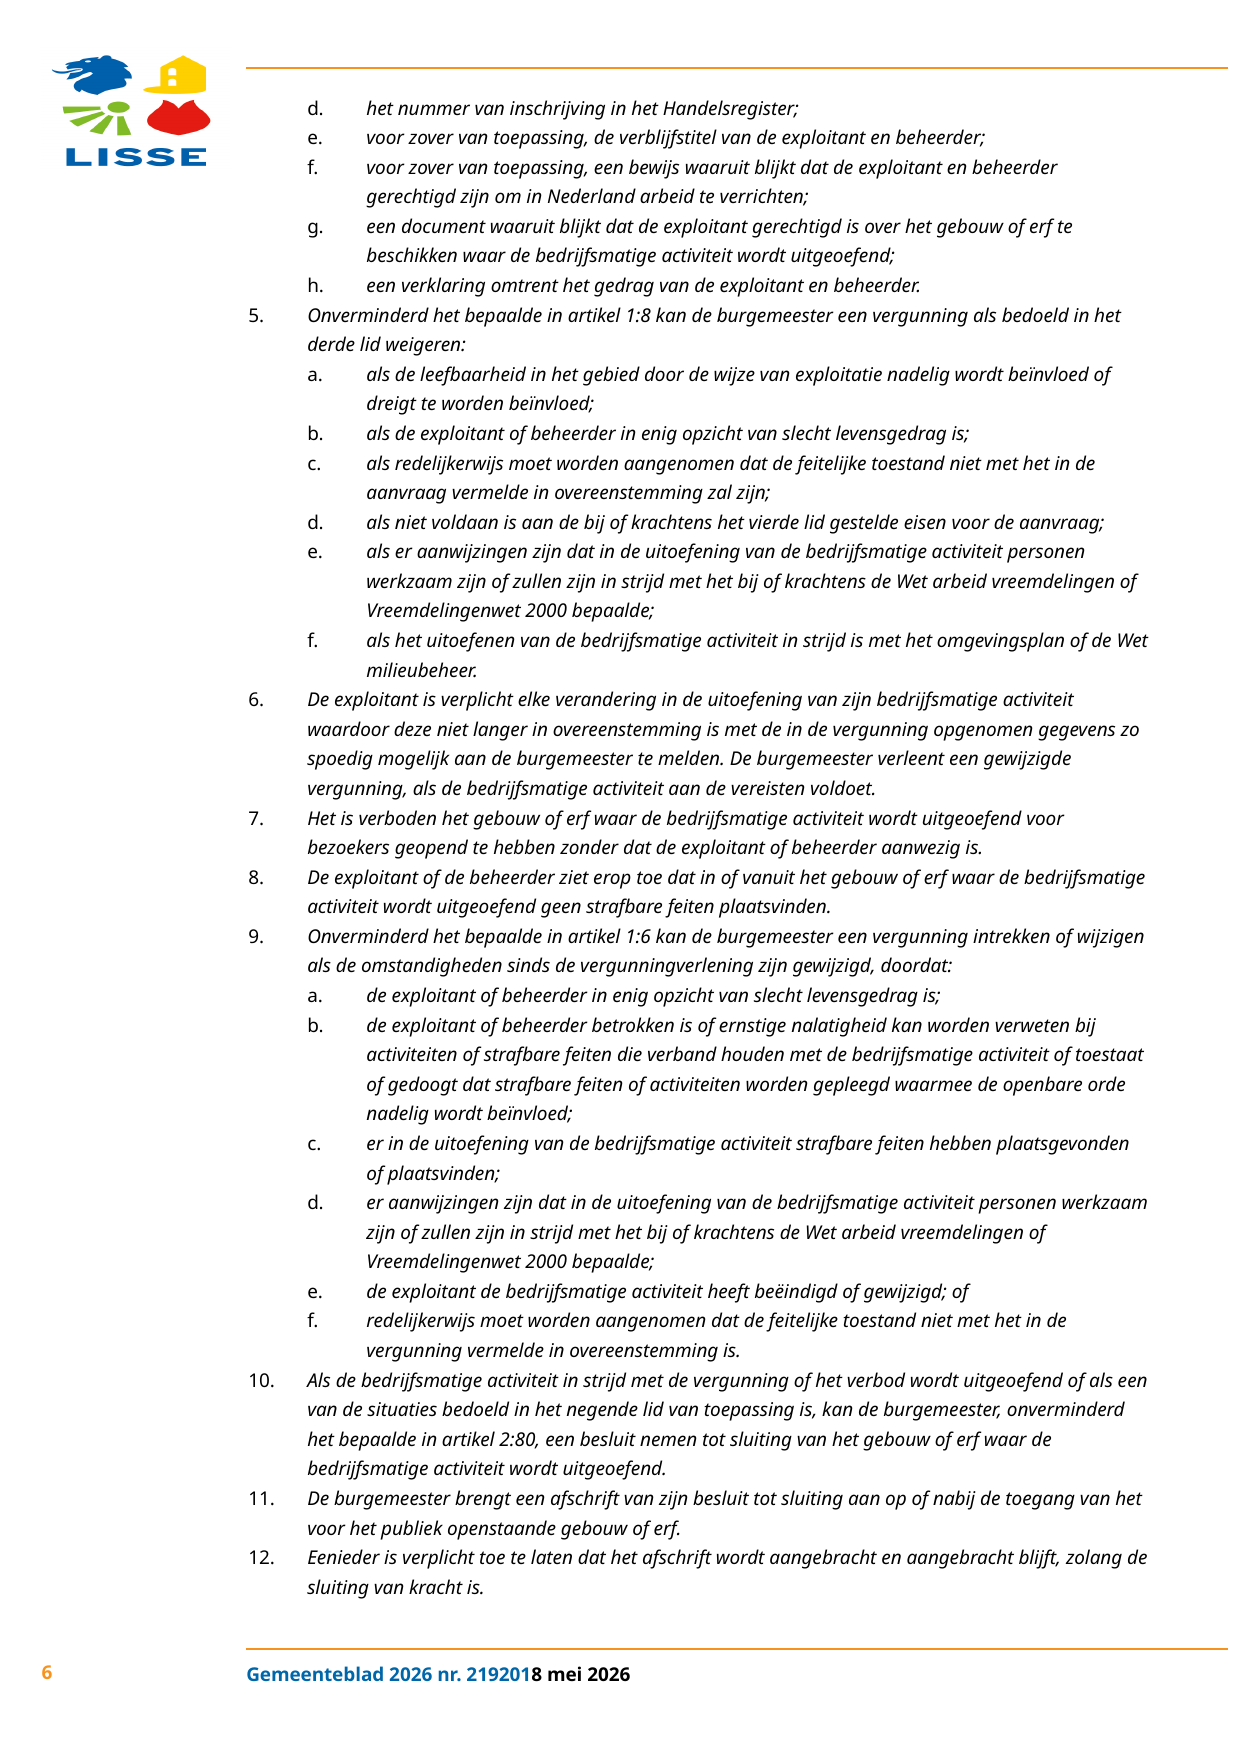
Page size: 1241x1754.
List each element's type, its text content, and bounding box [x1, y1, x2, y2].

list Als de bedrijfsmatige activiteit in strijd met de vergunning of het verbod wordt uitgeoefend of als een van de situaties bedoeld in het negende lid van toepassing is, kan de burgemeester, onverminderd het bepaalde in artikel 2:80, een besluit nemen tot sluiting van het gebouw of erf waar de bedrijfsmatige activiteit wordt uitgeoefend. [248, 1367, 1152, 1481]
list als het uitoefenen van de bedrijfsmatige activiteit in strijd is met het omgevingsplan of de Wet milieubeheer. [307, 627, 1152, 683]
list Onverminderd het bepaalde in artikel 1:8 kan de burgemeester een vergunning als bedoeld in het derde lid weigeren: [248, 302, 1152, 357]
list De burgemeester brengt een afschrift van zijn besluit tot sluiting aan op of nabij de toegang van het voor het publiek openstaande gebouw of erf. [248, 1485, 1152, 1541]
list de exploitant of beheerder betrokken is of ernstige nalatigheid kan worden verweten bij activiteiten of strafbare feiten die verband houden met de bedrijfsmatige activiteit of toestaat of gedoogt dat strafbare feiten of activiteiten worden gepleegd waarmee de openbare orde nadelig wordt beïnvloed; [307, 1012, 1152, 1126]
picture [41, 47, 231, 172]
list Het is verboden het gebouw of erf waar de bedrijfsmatige activiteit wordt uitgeoefend voor bezoekers geopend te hebben zonder dat de exploitant of beheerder aanwezig is. [248, 805, 1152, 860]
list er aanwijzingen zijn dat in de uitoefening van de bedrijfsmatige activiteit personen werkzaam zijn of zullen zijn in strijd met het bij of krachtens de Wet arbeid vreemdelingen of Vreemdelingenwet 2000 bepaalde; [307, 1189, 1152, 1274]
list De exploitant is verplicht elke verandering in de uitoefening van zijn bedrijfsmatige activiteit waardoor deze niet langer in overeenstemming is met de in de vergunning opgenomen gegevens zo spoedig mogelijk aan de burgemeester te melden. De burgemeester verleent een gewijzigde vergunning, als de bedrijfsmatige activiteit aan de vereisten voldoet. [248, 686, 1152, 801]
list als niet voldaan is aan de bij of krachtens het vierde lid gestelde eisen voor de aanvraag; [307, 509, 1152, 535]
list de exploitant of beheerder in enig opzicht van slecht levensgedrag is; [307, 982, 1152, 1008]
list redelijkerwijs moet worden aangenomen dat de feitelijke toestand niet met het in de vergunning vermelde in overeenstemming is. [307, 1308, 1152, 1363]
list de exploitant de bedrijfsmatige activiteit heeft beëindigd of gewijzigd; of [307, 1278, 1152, 1304]
list het nummer van inschrijving in het Handelsregister; [307, 95, 1152, 121]
list er in de uitoefening van de bedrijfsmatige activiteit strafbare feiten hebben plaatsgevonden of plaatsvinden; [307, 1130, 1152, 1186]
list als de exploitant of beheerder in enig opzicht van slecht levensgedrag is; [307, 420, 1152, 446]
list Onverminderd het bepaalde in artikel 1:6 kan de burgemeester een vergunning intrekken of wijzigen als de omstandigheden sinds de vergunningverlening zijn gewijzigd, doordat: [248, 923, 1152, 978]
list voor zover van toepassing, de verblijfstitel van de exploitant en beheerder; [307, 124, 1152, 150]
list Eenieder is verplicht toe te laten dat het afschrift wordt aangebracht en aangebracht blijft, zolang de sluiting van kracht is. [248, 1544, 1152, 1600]
list als de leefbaarheid in het gebied door de wijze van exploitatie nadelig wordt beïnvloed of dreigt te worden beïnvloed; [307, 361, 1152, 416]
list een verklaring omtrent het gedrag van de exploitant en beheerder. [307, 272, 1152, 298]
list als redelijkerwijs moet worden aangenomen dat de feitelijke toestand niet met het in de aanvraag vermelde in overeenstemming zal zijn; [307, 450, 1152, 505]
list De exploitant of de beheerder ziet erop toe dat in of vanuit het gebouw of erf waar de bedrijfsmatige activiteit wordt uitgeoefend geen strafbare feiten plaatsvinden. [248, 864, 1152, 919]
list voor zover van toepassing, een bewijs waaruit blijkt dat de exploitant en beheerder gerechtigd zijn om in Nederland arbeid te verrichten; [307, 154, 1152, 209]
list als er aanwijzingen zijn dat in de uitoefening van de bedrijfsmatige activiteit personen werkzaam zijn of zullen zijn in strijd met het bij of krachtens de Wet arbeid vreemdelingen of Vreemdelingenwet 2000 bepaalde; [307, 538, 1152, 623]
list een document waaruit blijkt dat de exploitant gerechtigd is over het gebouw of erf te beschikken waar de bedrijfsmatige activiteit wordt uitgeoefend; [307, 213, 1152, 268]
